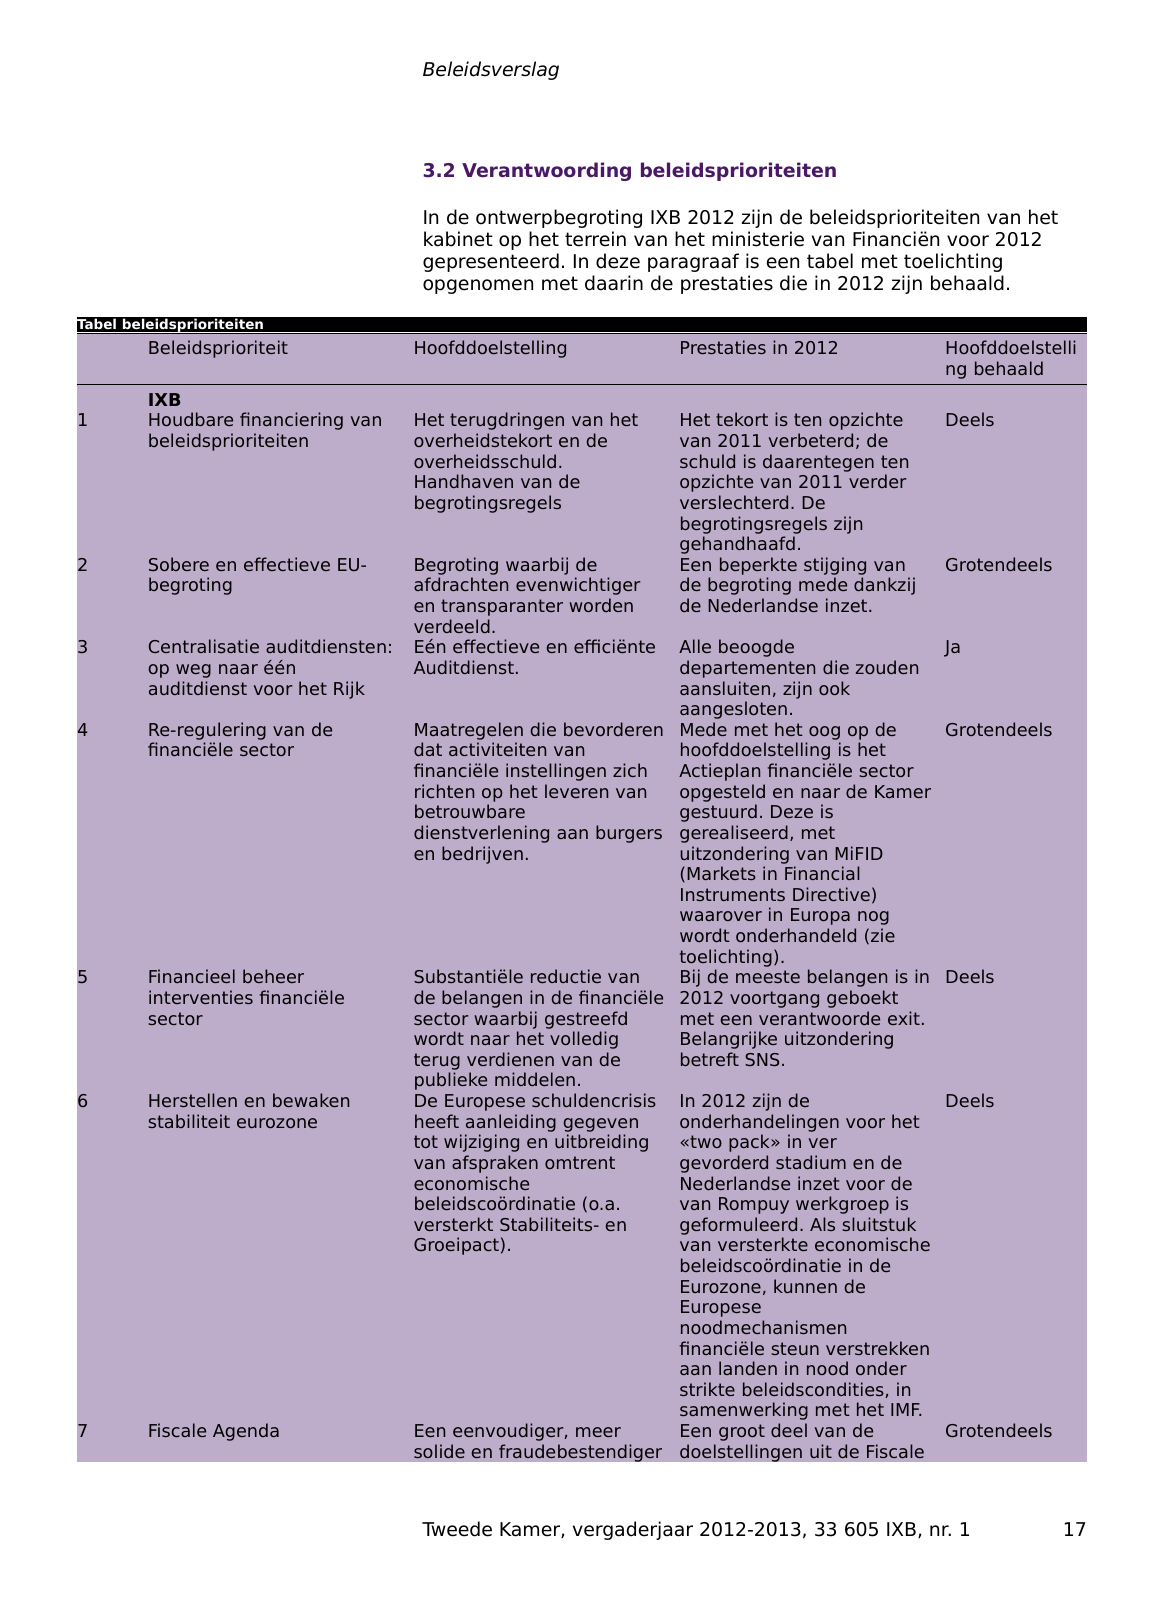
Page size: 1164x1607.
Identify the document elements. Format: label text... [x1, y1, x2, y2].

table_cell Begroting waarbij de afdrachten evenwichtiger en transparanter worden verdeeld. [408, 555, 673, 637]
table_cell Bij de meeste belangen is in 2012 voortgang geboekt met een verantwoorde exit. Belangrijke uitzondering betreft SNS. [673, 967, 939, 1091]
table_cell Deels [939, 967, 1087, 1091]
table_cell Mede met het oog op de hoofddoelstelling is het Actieplan financiële sector opgesteld en naar de Kamer gestuurd. Deze is gerealiseerd, met uitzondering van MiFID (Markets in Financial Instruments Directive) waarover in Europa nog wordt onderhandeld (zie toelichting). [673, 720, 939, 967]
table_cell Substantiële reductie van de belangen in de financiële sector waarbij gestreefd wordt naar het volledig terug verdienen van de publieke middelen. [408, 967, 673, 1091]
table_cell 5 [77, 967, 142, 1091]
table_cell Deels [939, 1091, 1087, 1421]
table_cell Eén effectieve en efficiënte Auditdienst. [408, 637, 673, 720]
table_cell Ja [939, 637, 1087, 720]
table_cell [408, 385, 673, 410]
table_cell Het terugdringen van het overheidstekort en de overheidsschuld. Handhaven van de begrotingsregels [408, 410, 673, 555]
table_cell Een eenvoudiger, meer solide en fraudebestendiger [408, 1421, 673, 1462]
table_cell Re-regulering van de financiële sector [142, 720, 407, 967]
table_cell Herstellen en bewaken stabiliteit eurozone [142, 1091, 407, 1421]
table_cell Grotendeels [939, 555, 1087, 637]
table_cell Financieel beheer interventies financiële sector [142, 967, 407, 1091]
table_cell Grotendeels [939, 1421, 1087, 1462]
table_cell Alle beoogde departementen die zouden aansluiten, zijn ook aangesloten. [673, 637, 939, 720]
table_cell 3 [77, 637, 142, 720]
table_cell IXB [142, 385, 407, 410]
table_cell De Europese schuldencrisis heeft aanleiding gegeven tot wijziging en uitbreiding van afspraken omtrent economische beleidscoördinatie (o.a. versterkt Stabiliteits- en Groeipact). [408, 1091, 673, 1421]
table_cell Sobere en effectieve EU-begroting [142, 555, 407, 637]
table_cell Houdbare financiering van beleidsprioriteiten [142, 410, 407, 555]
table_cell [673, 385, 939, 410]
table_cell Centralisatie auditdiensten: op weg naar één auditdienst voor het Rijk [142, 637, 407, 720]
table_cell Beleidsprioriteit [142, 334, 407, 384]
table_cell Maatregelen die bevorderen dat activiteiten van financiële instellingen zich richten op het leveren van betrouwbare dienstverlening aan burgers en bedrijven. [408, 720, 673, 967]
text In de ontwerpbegroting IXB 2012 zijn de beleidsprioriteiten van het kabinet op het terrein van het ministerie van Financiën voor 2012 gepresenteerd. In deze paragraaf is een tabel met toelichting opgenomen met daarin de prestaties die in 2012 zijn behaald. [422, 207, 1087, 295]
table_cell Grotendeels [939, 720, 1087, 967]
table_cell In 2012 zijn de onderhandelingen voor het «two pack» in ver gevorderd stadium en de Nederlandse inzet voor de van Rompuy werkgroep is geformuleerd. Als sluitstuk van versterkte economische beleidscoördinatie in de Eurozone, kunnen de Europese noodmechanismen financiële steun verstrekken aan landen in nood onder strikte beleidscondities, in samenwerking met het IMF. [673, 1091, 939, 1421]
table_cell Prestaties in 2012 [673, 334, 939, 384]
table_header Tabel beleidsprioriteiten [77, 317, 1087, 332]
table_cell Het tekort is ten opzichte van 2011 verbeterd; de schuld is daarentegen ten opzichte van 2011 verder verslechterd. De begrotingsregels zijn gehandhaafd. [673, 410, 939, 555]
table_cell 2 [77, 555, 142, 637]
table_cell [77, 385, 142, 410]
table_cell 7 [77, 1421, 142, 1462]
subtitle 3.2 Verantwoording beleidsprioriteiten [422, 160, 1087, 182]
table_cell Hoofddoelstelling [408, 334, 673, 384]
table_cell Deels [939, 410, 1087, 555]
table_cell 1 [77, 410, 142, 555]
table_cell Een beperkte stijging van de begroting mede dankzij de Nederlandse inzet. [673, 555, 939, 637]
table_cell 4 [77, 720, 142, 967]
table_cell Fiscale Agenda [142, 1421, 407, 1462]
table_cell 6 [77, 1091, 142, 1421]
table_cell [939, 385, 1087, 410]
table_cell Een groot deel van de doelstellingen uit de Fiscale [673, 1421, 939, 1462]
table_cell [77, 334, 142, 384]
table_cell Hoofddoelstelling behaald [939, 334, 1087, 384]
